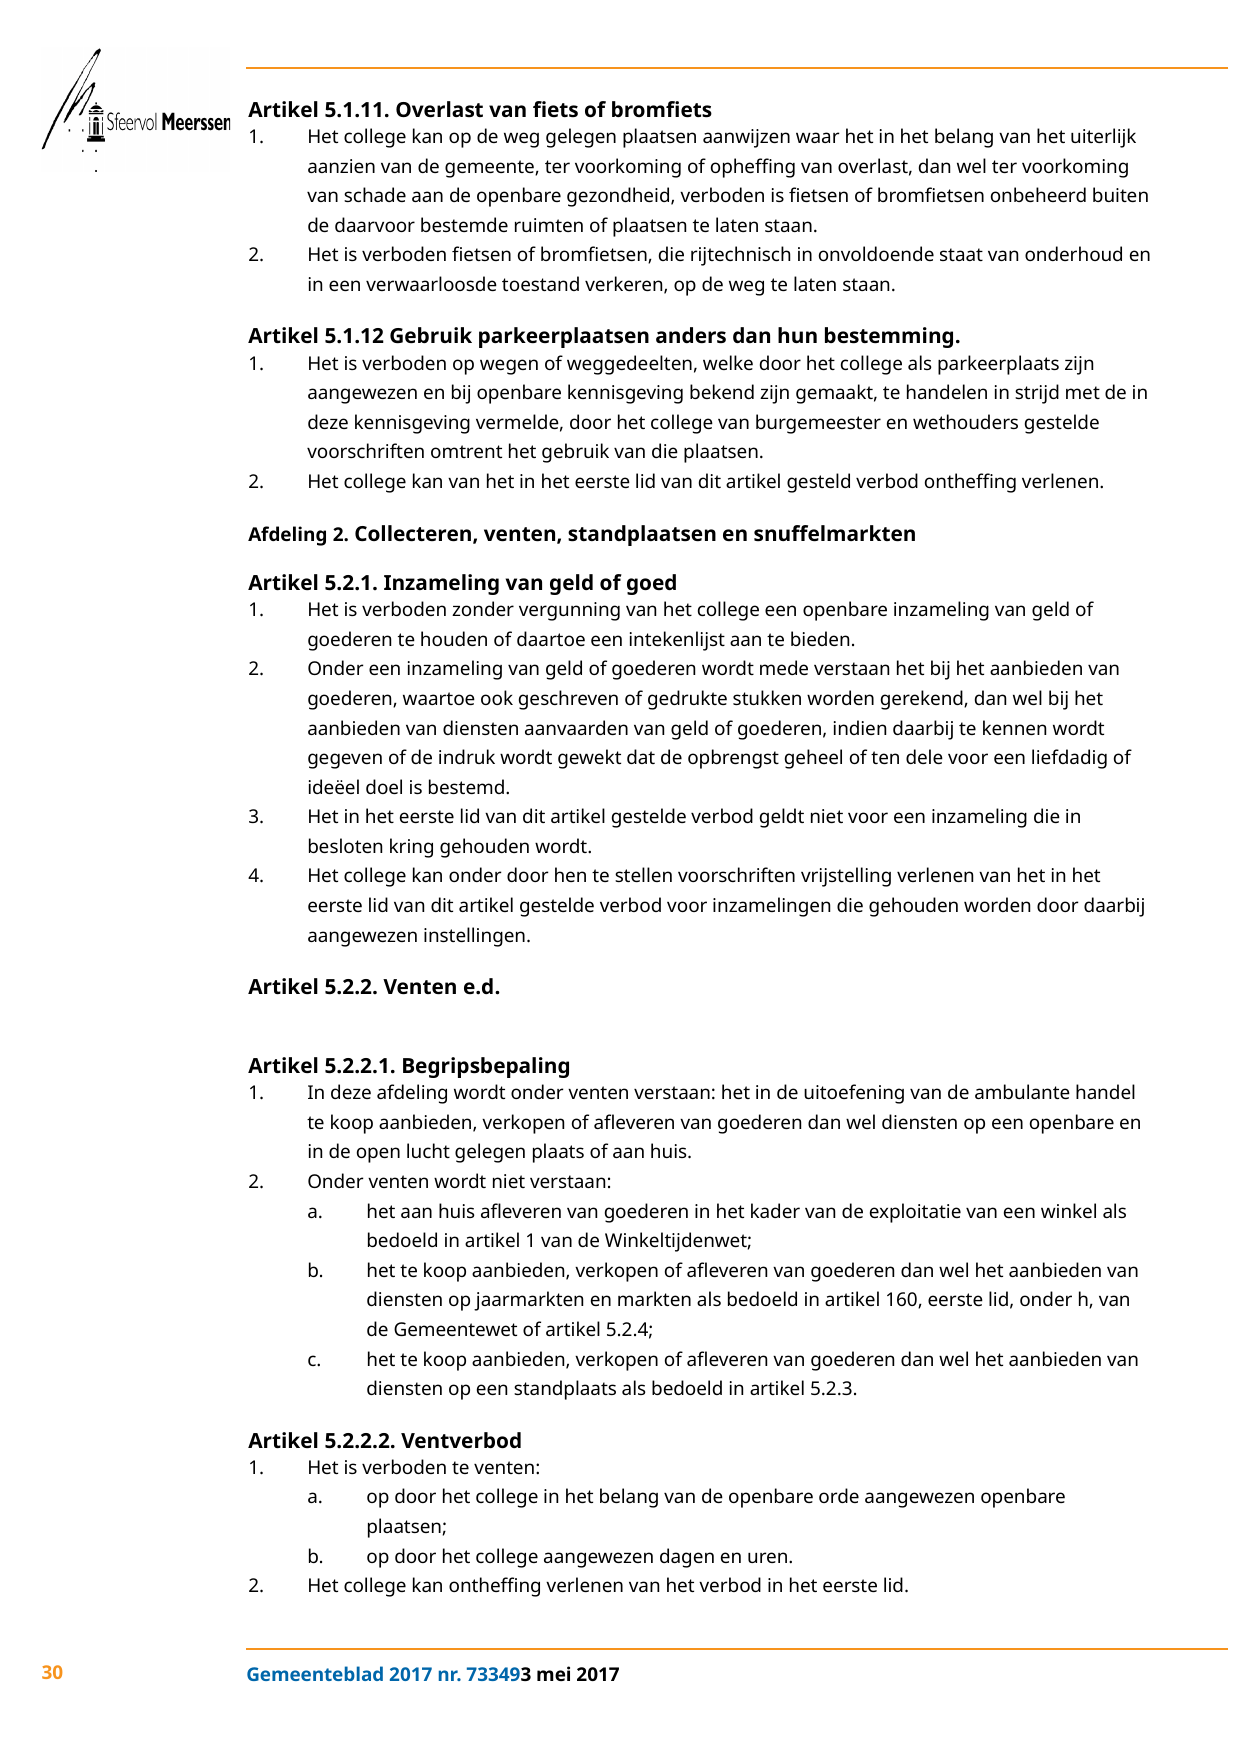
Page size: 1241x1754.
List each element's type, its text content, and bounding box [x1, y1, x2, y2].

list Het in het eerste lid van dit artikel gestelde verbod geldt niet voor een inzameling die in besloten kring gehouden wordt. [248, 803, 1152, 859]
text Artikel 5.2.2.1. Begripsbepaling [248, 1051, 1152, 1079]
list Het is verboden zonder vergunning van het college een openbare inzameling van geld of goederen te houden of daartoe een intekenlijst aan te bieden. [248, 596, 1152, 652]
list Het is verboden te venten: [248, 1454, 1152, 1480]
text Afdeling 2. Collecteren, venten, standplaatsen en snuffelmarkten [248, 519, 1152, 547]
text Artikel 5.1.11. Overlast van fiets of bromfiets [248, 95, 1152, 123]
text Artikel 5.1.12 Gebruik parkeerplaatsen anders dan hun bestemming. [248, 322, 1152, 350]
picture [41, 47, 231, 172]
list Het college kan onder door hen te stellen voorschriften vrijstelling verlenen van het in het eerste lid van dit artikel gestelde verbod voor inzamelingen die gehouden worden door daarbij aangewezen instellingen. [248, 863, 1152, 947]
list Het is verboden fietsen of bromfietsen, die rijtechnisch in onvoldoende staat van onderhoud en in een verwaarloosde toestand verkeren, op de weg te laten staan. [248, 242, 1152, 297]
text Artikel 5.2.1. Inzameling van geld of goed [248, 568, 1152, 596]
list Onder een inzameling van geld of goederen wordt mede verstaan het bij het aanbieden van goederen, waartoe ook geschreven of gedrukte stukken worden gerekend, dan wel bij het aanbieden van diensten aanvaarden van geld of goederen, indien daarbij te kennen wordt gegeven of de indruk wordt gewekt dat de opbrengst geheel of ten dele voor een liefdadig of ideëel doel is bestemd. [248, 656, 1152, 799]
list Het college kan van het in het eerste lid van dit artikel gesteld verbod ontheffing verlenen. [248, 468, 1152, 494]
text Artikel 5.2.2.2. Ventverbod [248, 1426, 1152, 1454]
list het te koop aanbieden, verkopen of afleveren van goederen dan wel het aanbieden van diensten op jaarmarkten en markten als bedoeld in artikel 160, eerste lid, onder h, van de Gemeentewet of artikel 5.2.4; [307, 1257, 1152, 1342]
text Artikel 5.2.2. Venten e.d. [248, 972, 1152, 1001]
list op door het college aangewezen dagen en uren. [307, 1543, 1152, 1569]
list Onder venten wordt niet verstaan: [248, 1168, 1152, 1194]
list het te koop aanbieden, verkopen of afleveren van goederen dan wel het aanbieden van diensten op een standplaats als bedoeld in artikel 5.2.3. [307, 1346, 1152, 1401]
list Het college kan ontheffing verlenen van het verbod in het eerste lid. [248, 1572, 1152, 1598]
list het aan huis afleveren van goederen in het kader van de exploitatie van een winkel als bedoeld in artikel 1 van de Winkeltijdenwet; [307, 1198, 1152, 1253]
list Het college kan op de weg gelegen plaatsen aanwijzen waar het in het belang van het uiterlijk aanzien van de gemeente, ter voorkoming of opheffing van overlast, dan wel ter voorkoming van schade aan de openbare gezondheid, verboden is fietsen of bromfietsen onbeheerd buiten de daarvoor bestemde ruimten of plaatsen te laten staan. [248, 123, 1152, 238]
list Het is verboden op wegen of weggedeelten, welke door het college als parkeerplaats zijn aangewezen en bij openbare kennisgeving bekend zijn gemaakt, te handelen in strijd met de in deze kennisgeving vermelde, door het college van burgemeester en wethouders gestelde voorschriften omtrent het gebruik van die plaatsen. [248, 350, 1152, 464]
list op door het college in het belang van de openbare orde aangewezen openbare plaatsen; [307, 1484, 1152, 1539]
list In deze afdeling wordt onder venten verstaan: het in de uitoefening van de ambulante handel te koop aanbieden, verkopen of afleveren van goederen dan wel diensten op een openbare en in de open lucht gelegen plaats of aan huis. [248, 1079, 1152, 1164]
